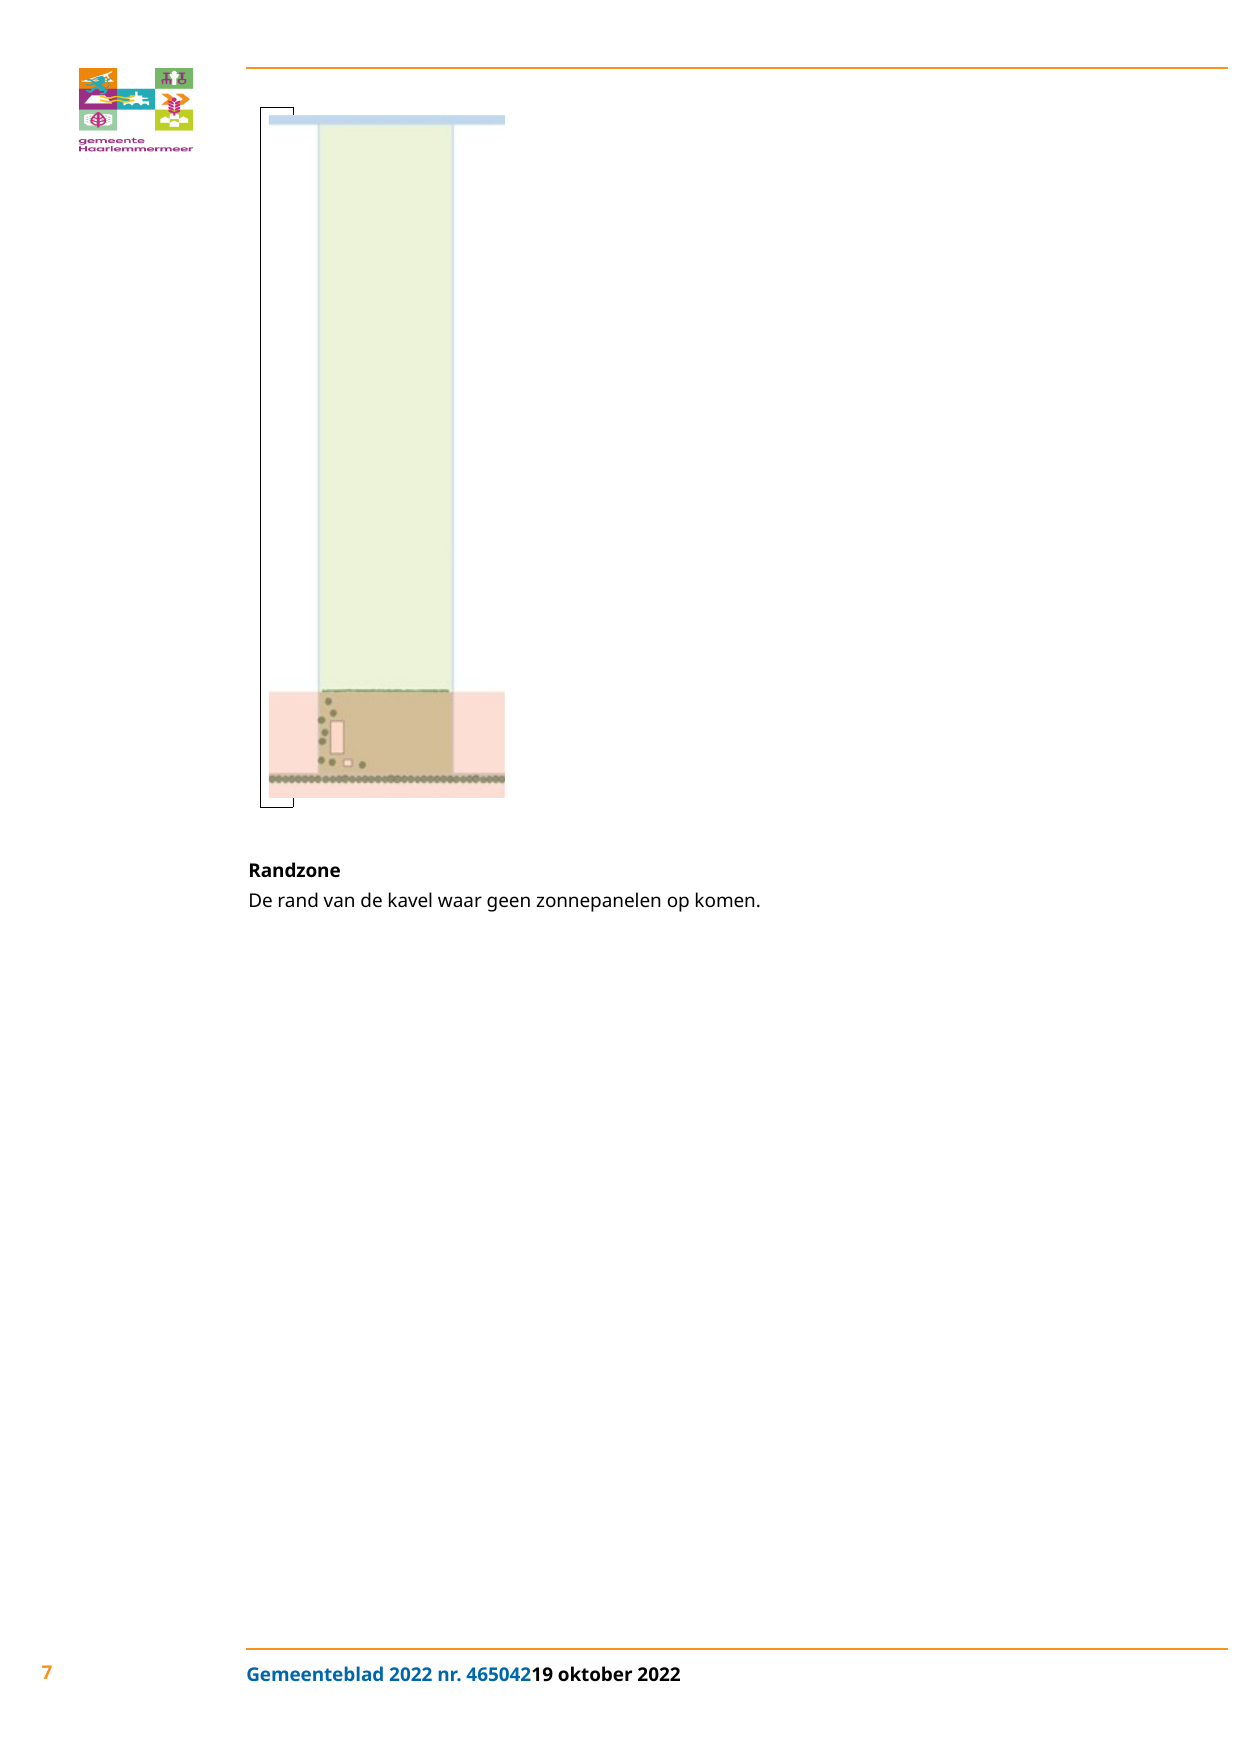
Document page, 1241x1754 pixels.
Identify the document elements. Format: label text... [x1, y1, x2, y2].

text De rand van de kavel waar geen zonnepanelen op komen. [248, 887, 1152, 913]
picture [41, 47, 231, 172]
text Randzone [248, 858, 1152, 883]
picture [268, 115, 505, 798]
